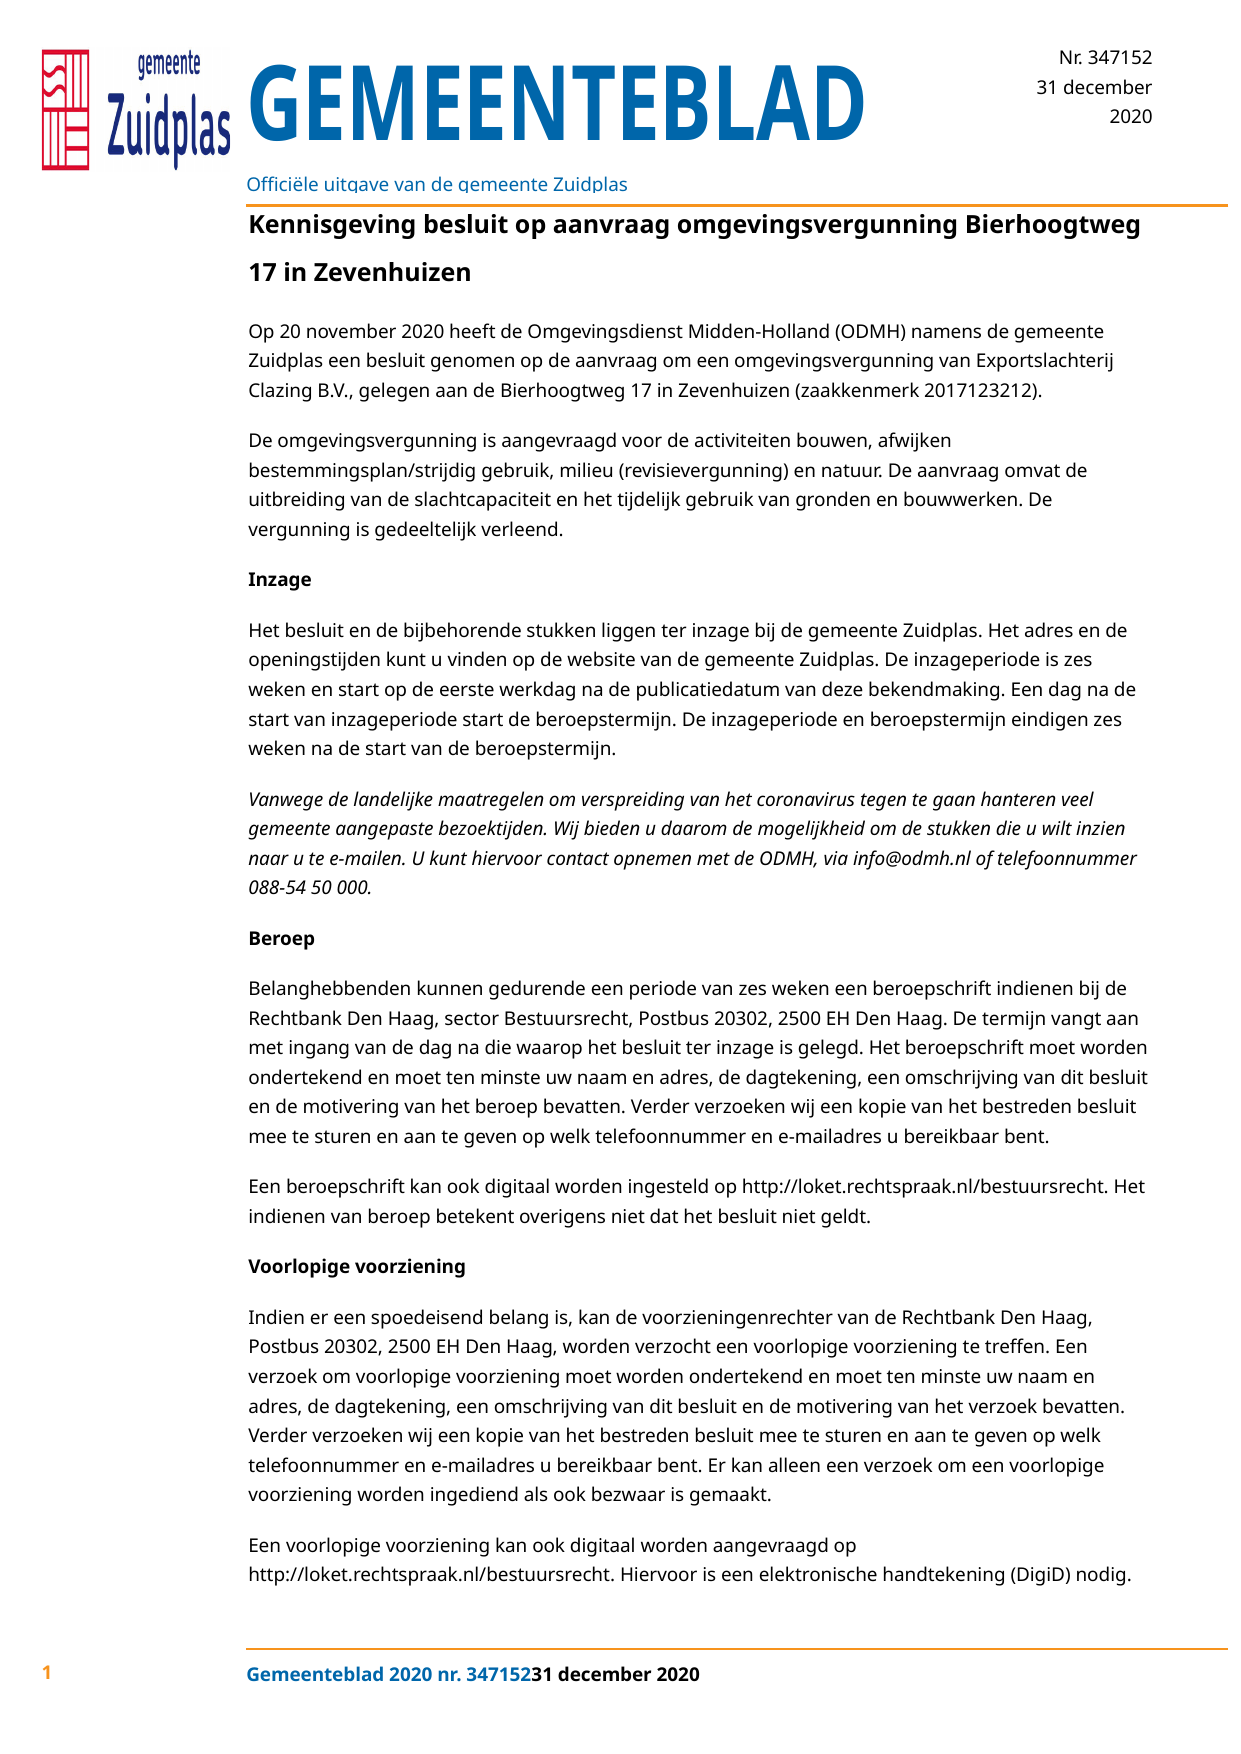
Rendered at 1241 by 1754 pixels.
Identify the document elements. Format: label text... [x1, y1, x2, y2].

text Kennisgeving besluit op aanvraag omgevingsvergunning Bierhoogtweg 17 in Zevenhuizen [248, 207, 1152, 288]
text Een beroepschrift kan ook digitaal worden ingesteld op http://loket.rechtspraak.nl/bestuursrecht. Het indienen van beroep betekent overigens niet dat het besluit niet geldt. [248, 1174, 1152, 1229]
picture [41, 47, 231, 172]
text Beroep [248, 925, 1152, 951]
text Een voorlopige voorziening kan ook digitaal worden aangevraagd op http://loket.rechtspraak.nl/bestuursrecht. Hiervoor is een elektronische handtekening (DigiD) nodig. [248, 1532, 1152, 1587]
text Vanwege de landelijke maatregelen om verspreiding van het coronavirus tegen te gaan hanteren veel gemeente aangepaste bezoektijden. Wij bieden u daarom de mogelijkheid om de stukken die u wilt inzien naar u te e-mailen. U kunt hiervoor contact opnemen met de ODMH, via info@odmh.nl of telefoonnummer 088-54 50 000. [248, 786, 1152, 900]
text Belanghebbenden kunnen gedurende een periode van zes weken een beroepschrift indienen bij de Rechtbank Den Haag, sector Bestuursrecht, Postbus 20302, 2500 EH Den Haag. De termijn vangt aan met ingang van de dag na die waarop het besluit ter inzage is gelegd. Het beroepschrift moet worden ondertekend en moet ten minste uw naam en adres, de dagtekening, een omschrijving van dit besluit en de motivering van het beroep bevatten. Verder verzoeken wij een kopie van het bestreden besluit mee te sturen en aan te geven op welk telefoonnummer en e-mailadres u bereikbaar bent. [248, 975, 1152, 1149]
text Op 20 november 2020 heeft de Omgevingsdienst Midden-Holland (ODMH) namens de gemeente Zuidplas een besluit genomen op de aanvraag om een omgevingsvergunning van Exportslachterij Clazing B.V., gelegen aan de Bierhoogtweg 17 in Zevenhuizen (zaakkenmerk 2017123212). [248, 318, 1152, 403]
text De omgevingsvergunning is aangevraagd voor de activiteiten bouwen, afwijken bestemmingsplan/strijdig gebruik, milieu (revisievergunning) en natuur. De aanvraag omvat de uitbreiding van de slachtcapaciteit en het tijdelijk gebruik van gronden en bouwwerken. De vergunning is gedeeltelijk verleend. [248, 427, 1152, 542]
text Het besluit en de bijbehorende stukken liggen ter inzage bij de gemeente Zuidplas. Het adres en de openingstijden kunt u vinden op de website van de gemeente Zuidplas. De inzageperiode is zes weken en start op de eerste werkdag na de publicatiedatum van deze bekendmaking. Een dag na de start van inzageperiode start de beroepstermijn. De inzageperiode en beroepstermijn eindigen zes weken na de start van de beroepstermijn. [248, 617, 1152, 761]
text Inzage [248, 567, 1152, 592]
text Indien er een spoedeisend belang is, kan de voorzieningenrechter van de Rechtbank Den Haag, Postbus 20302, 2500 EH Den Haag, worden verzocht een voorlopige voorziening te treffen. Een verzoek om voorlopige voorziening moet worden ondertekend en moet ten minste uw naam en adres, de dagtekening, een omschrijving van dit besluit en de motivering van het verzoek bevatten. Verder verzoeken wij een kopie van het bestreden besluit mee te sturen en aan te geven op welk telefoonnummer en e-mailadres u bereikbaar bent. Er kan alleen een verzoek om een voorlopige voorziening worden ingediend als ook bezwaar is gemaakt. [248, 1304, 1152, 1507]
text Voorlopige voorziening [248, 1254, 1152, 1279]
